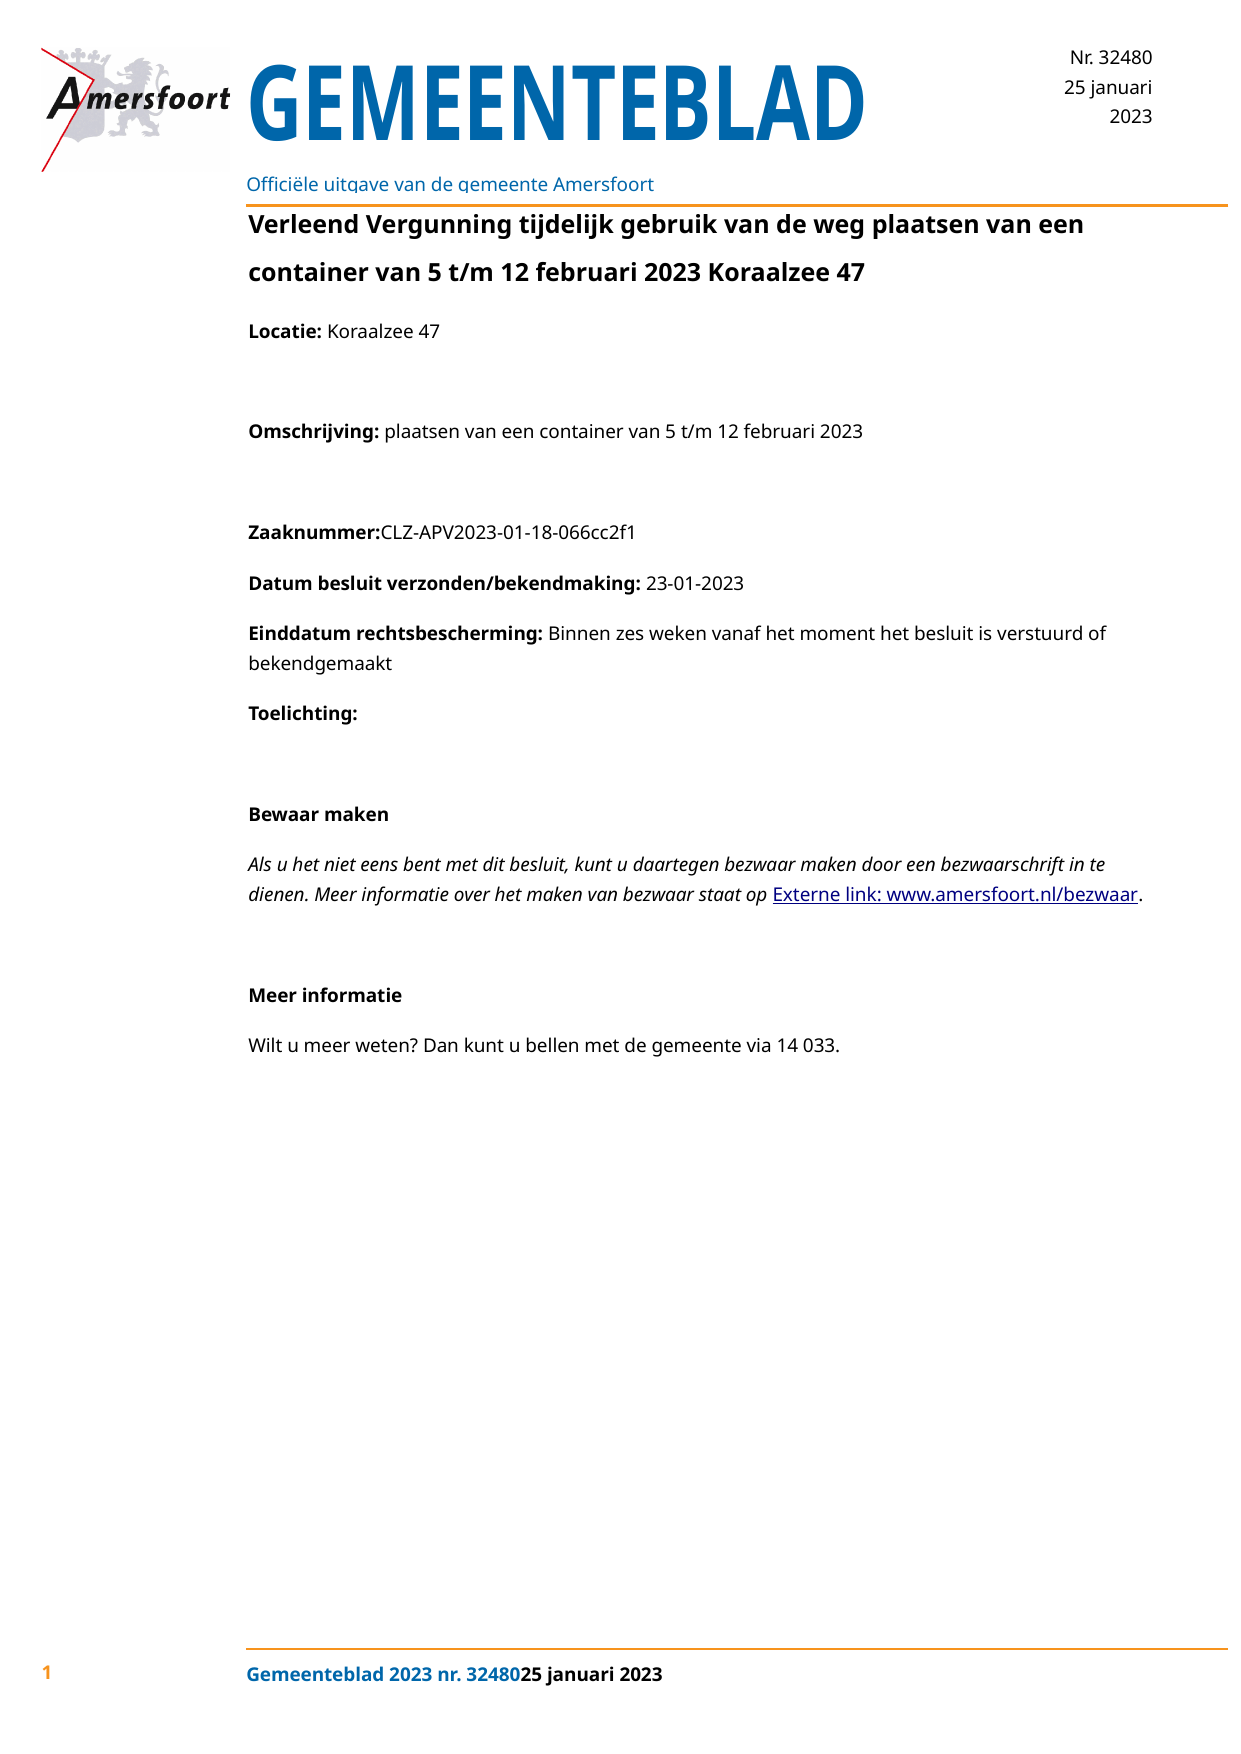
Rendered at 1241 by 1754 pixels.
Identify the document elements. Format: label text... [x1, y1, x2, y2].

text Toelichting: [248, 700, 1152, 726]
text Als u het niet eens bent met dit besluit, kunt u daartegen bezwaar maken door een bezwaarschrift in te dienen. Meer informatie over het maken van bezwaar staat op Externe link: www.amersfoort.nl/bezwaar. [248, 852, 1152, 907]
text Wilt u meer weten? Dan kunt u bellen met de gemeente via 14 033. [248, 1032, 1152, 1058]
picture [41, 47, 231, 172]
text Meer informatie [248, 982, 1152, 1008]
text Bewaar maken [248, 801, 1152, 827]
text Datum besluit verzonden/bekendmaking: 23-01-2023 [248, 570, 1152, 596]
text Zaaknummer:CLZ-APV2023-01-18-066cc2f1 [248, 519, 1152, 545]
text Einddatum rechtsbescherming: Binnen zes weken vanaf het moment het besluit is verstuurd of bekendgemaakt [248, 620, 1152, 676]
text Verleend Vergunning tijdelijk gebruik van de weg plaatsen van een container van 5 t/m 12 februari 2023 Koraalzee 47 [248, 207, 1152, 288]
text Locatie: Koraalzee 47 [248, 318, 1152, 344]
text Omschrijving: plaatsen van een container van 5 t/m 12 februari 2023 [248, 419, 1152, 444]
